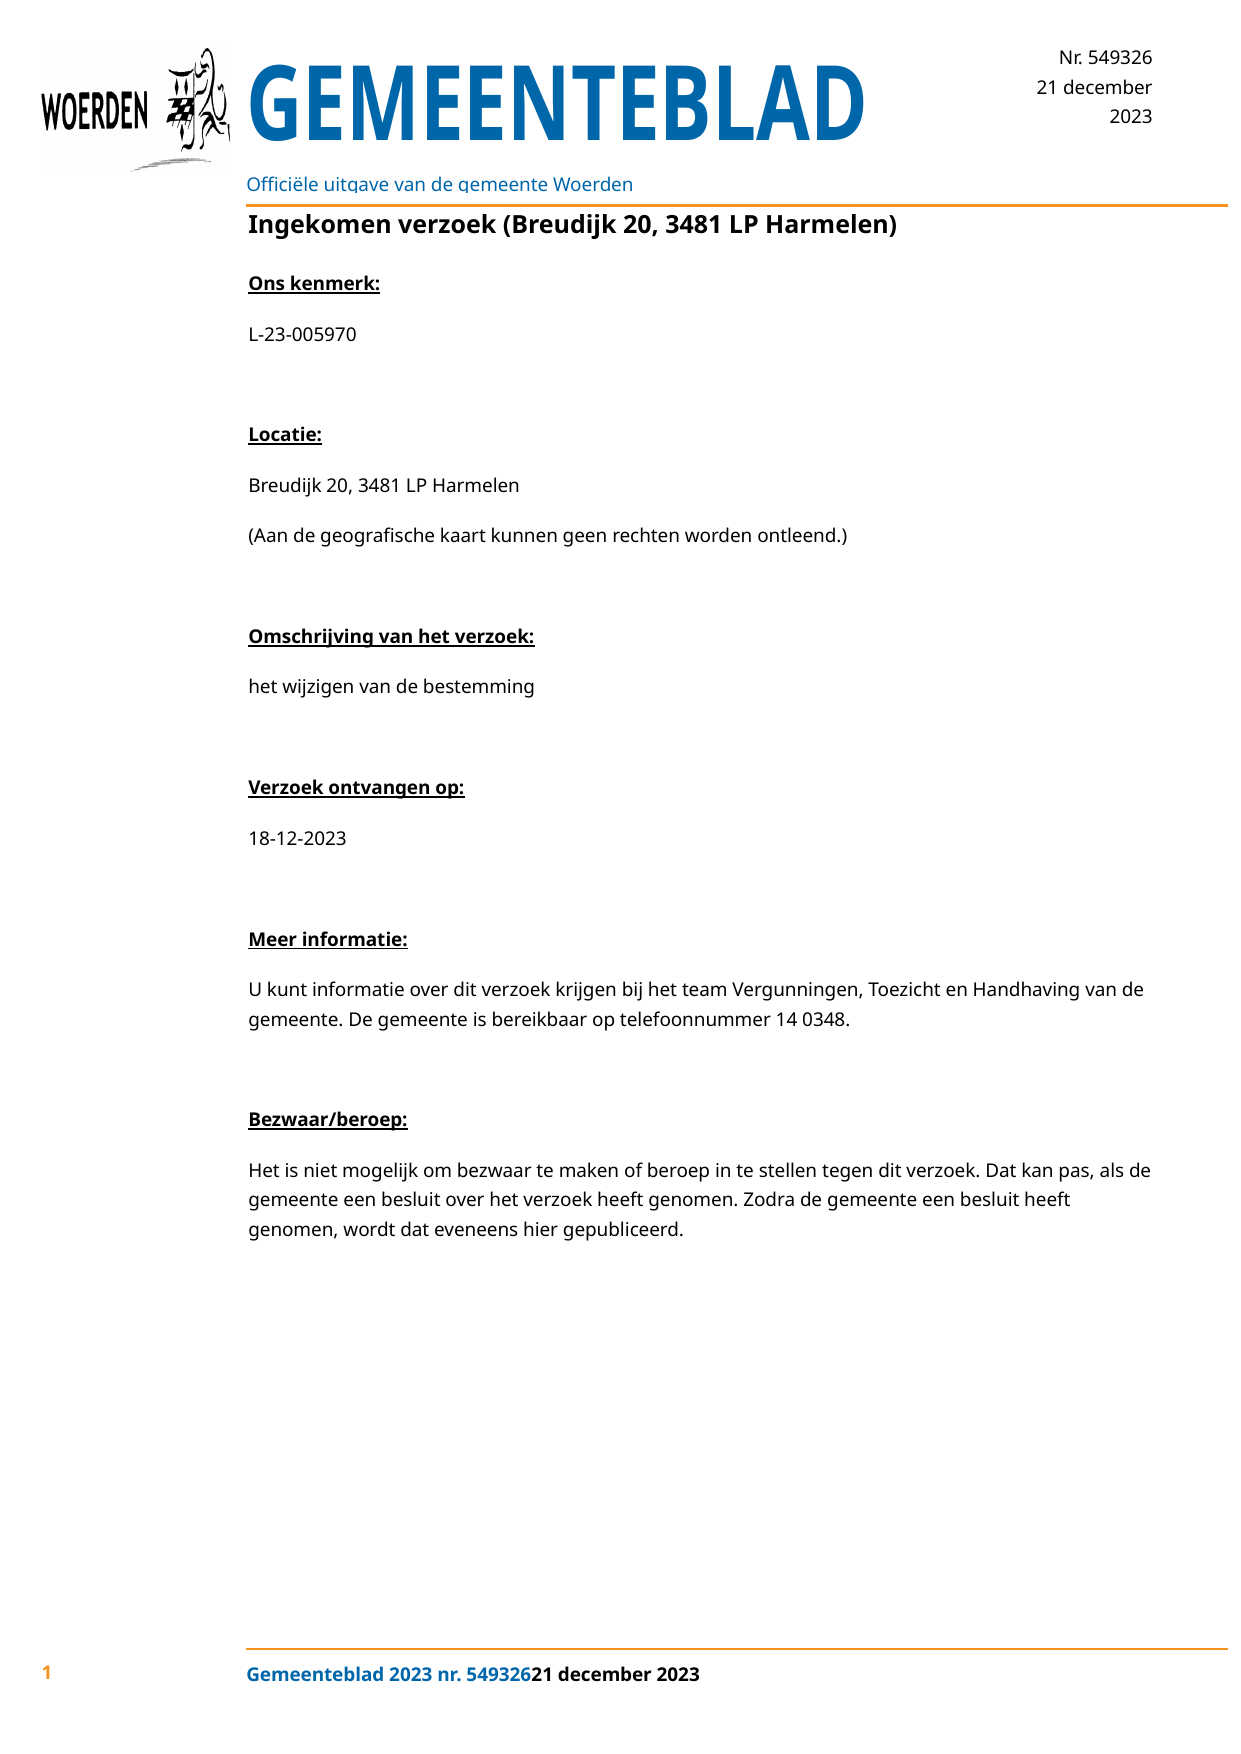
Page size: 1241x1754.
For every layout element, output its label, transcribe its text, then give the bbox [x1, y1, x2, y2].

text Het is niet mogelijk om bezwaar te maken of beroep in te stellen tegen dit verzoek. Dat kan pas, als de gemeente een besluit over het verzoek heeft genomen. Zodra de gemeente een besluit heeft genomen, wordt dat eveneens hier gepubliceerd. [248, 1157, 1152, 1242]
text Ons kenmerk: [248, 270, 1152, 296]
text het wijzigen van de bestemming [248, 674, 1152, 699]
text Ingekomen verzoek (Breudijk 20, 3481 LP Harmelen) [248, 207, 1152, 241]
text Locatie: [248, 422, 1152, 447]
text 18-12-2023 [248, 825, 1152, 851]
text Meer informatie: [248, 926, 1152, 951]
text Bezwaar/beroep: [248, 1107, 1152, 1132]
text (Aan de geografische kaart kunnen geen rechten worden ontleend.) [248, 522, 1152, 548]
text Breudijk 20, 3481 LP Harmelen [248, 472, 1152, 498]
text U kunt informatie over dit verzoek krijgen bij het team Vergunningen, Toezicht en Handhaving van de gemeente. De gemeente is bereikbaar op telefoonnummer 14 0348. [248, 976, 1152, 1031]
picture [41, 47, 231, 172]
text L-23-005970 [248, 321, 1152, 346]
text Omschrijving van het verzoek: [248, 623, 1152, 649]
text Verzoek ontvangen op: [248, 774, 1152, 800]
